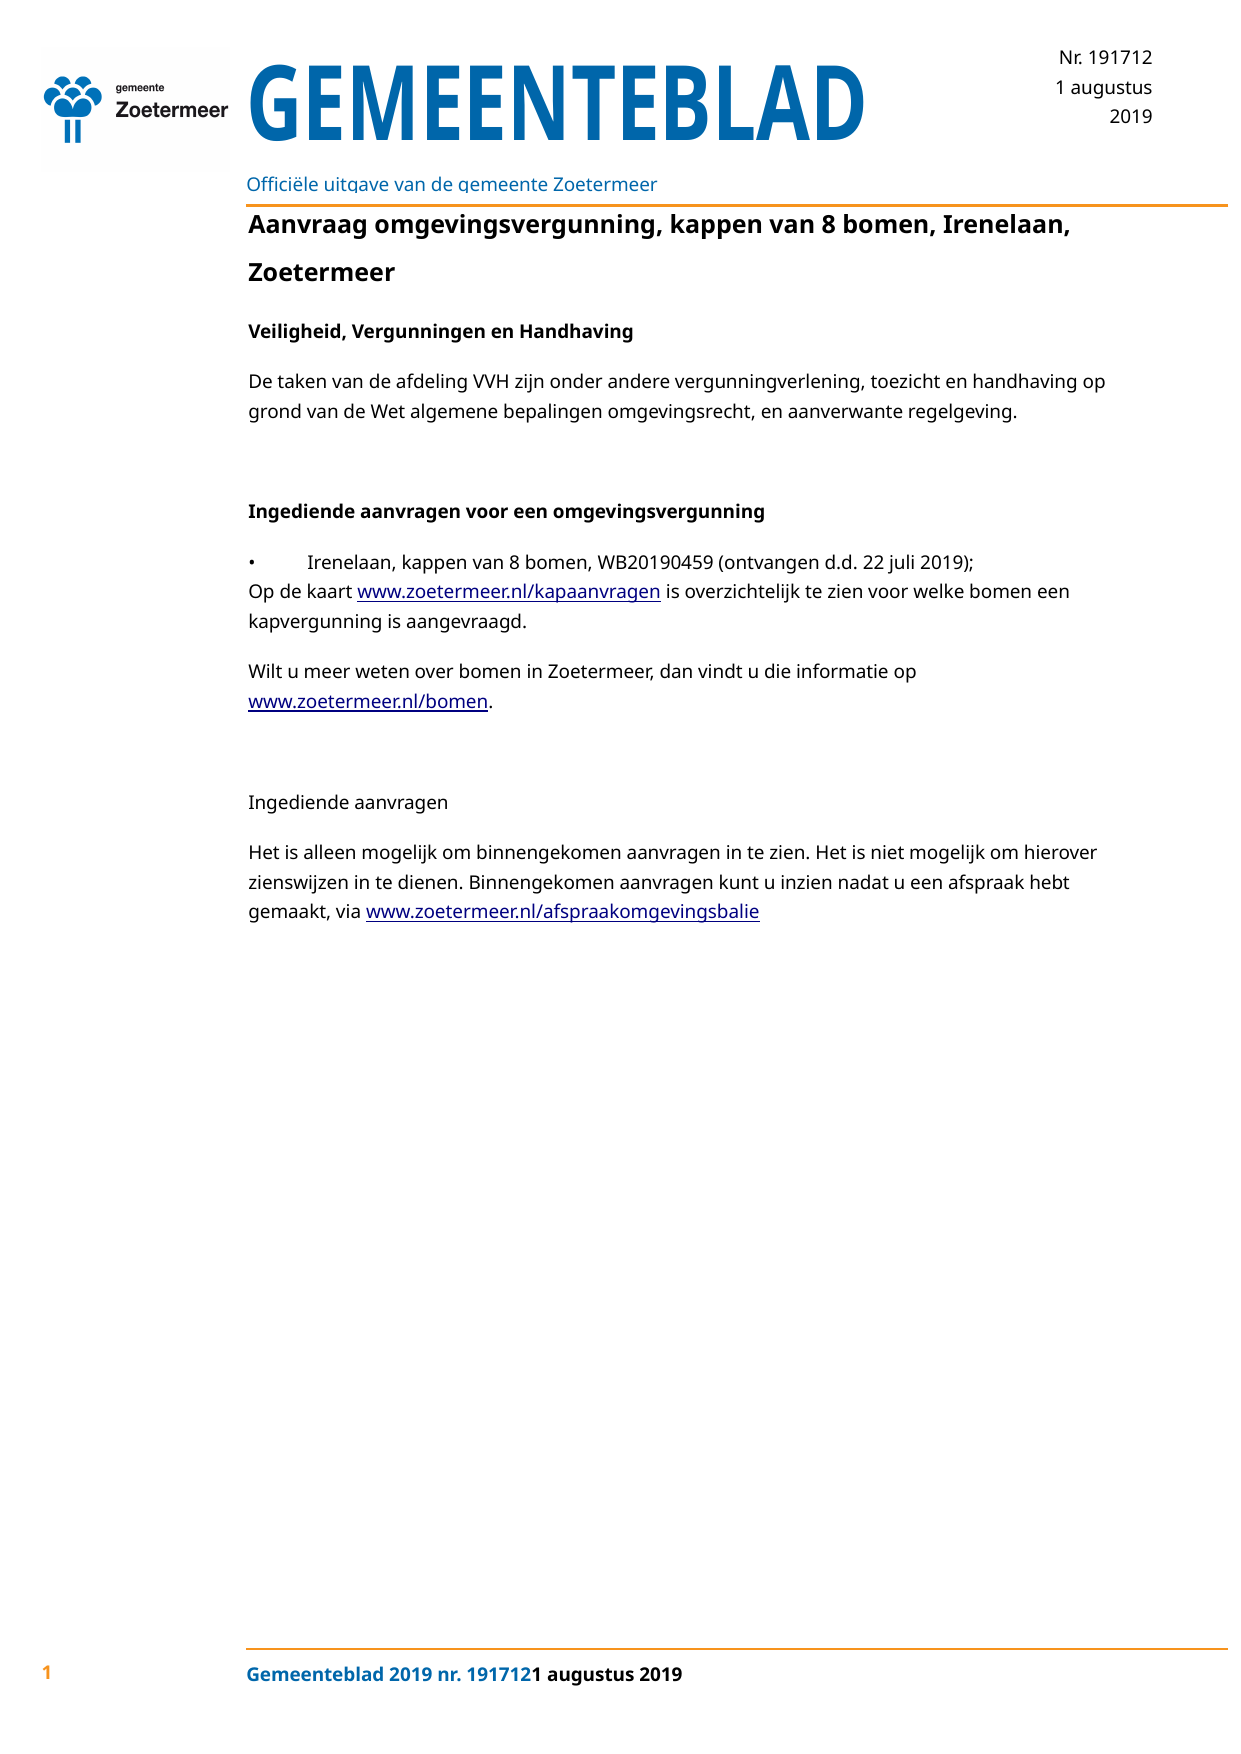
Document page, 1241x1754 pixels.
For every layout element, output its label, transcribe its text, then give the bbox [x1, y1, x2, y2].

text Op de kaart www.zoetermeer.nl/kapaanvragen is overzichtelijk te zien voor welke bomen een kapvergunning is aangevraagd. [248, 579, 1152, 634]
text De taken van de afdeling VVH zijn onder andere vergunningverlening, toezicht en handhaving op grond van de Wet algemene bepalingen omgevingsrecht, en aanverwante regelgeving. [248, 368, 1152, 424]
text Veiligheid, Vergunningen en Handhaving [248, 318, 1152, 344]
text Aanvraag omgevingsvergunning, kappen van 8 bomen, Irenelaan, Zoetermeer [248, 207, 1152, 288]
text Ingediende aanvragen [248, 789, 1152, 815]
picture [41, 47, 231, 172]
text Wilt u meer weten over bomen in Zoetermeer, dan vindt u die informatie op www.zoetermeer.nl/bomen. [248, 659, 1152, 714]
text Het is alleen mogelijk om binnengekomen aanvragen in te zien. Het is niet mogelijk om hierover zienswijzen in te dienen. Binnengekomen aanvragen kunt u inzien nadat u een afspraak hebt gemaakt, via www.zoetermeer.nl/afspraakomgevingsbalie [248, 839, 1152, 924]
list Irenelaan, kappen van 8 bomen, WB20190459 (ontvangen d.d. 22 juli 2019); [248, 549, 1152, 575]
text Ingediende aanvragen voor een omgevingsvergunning [248, 499, 1152, 524]
